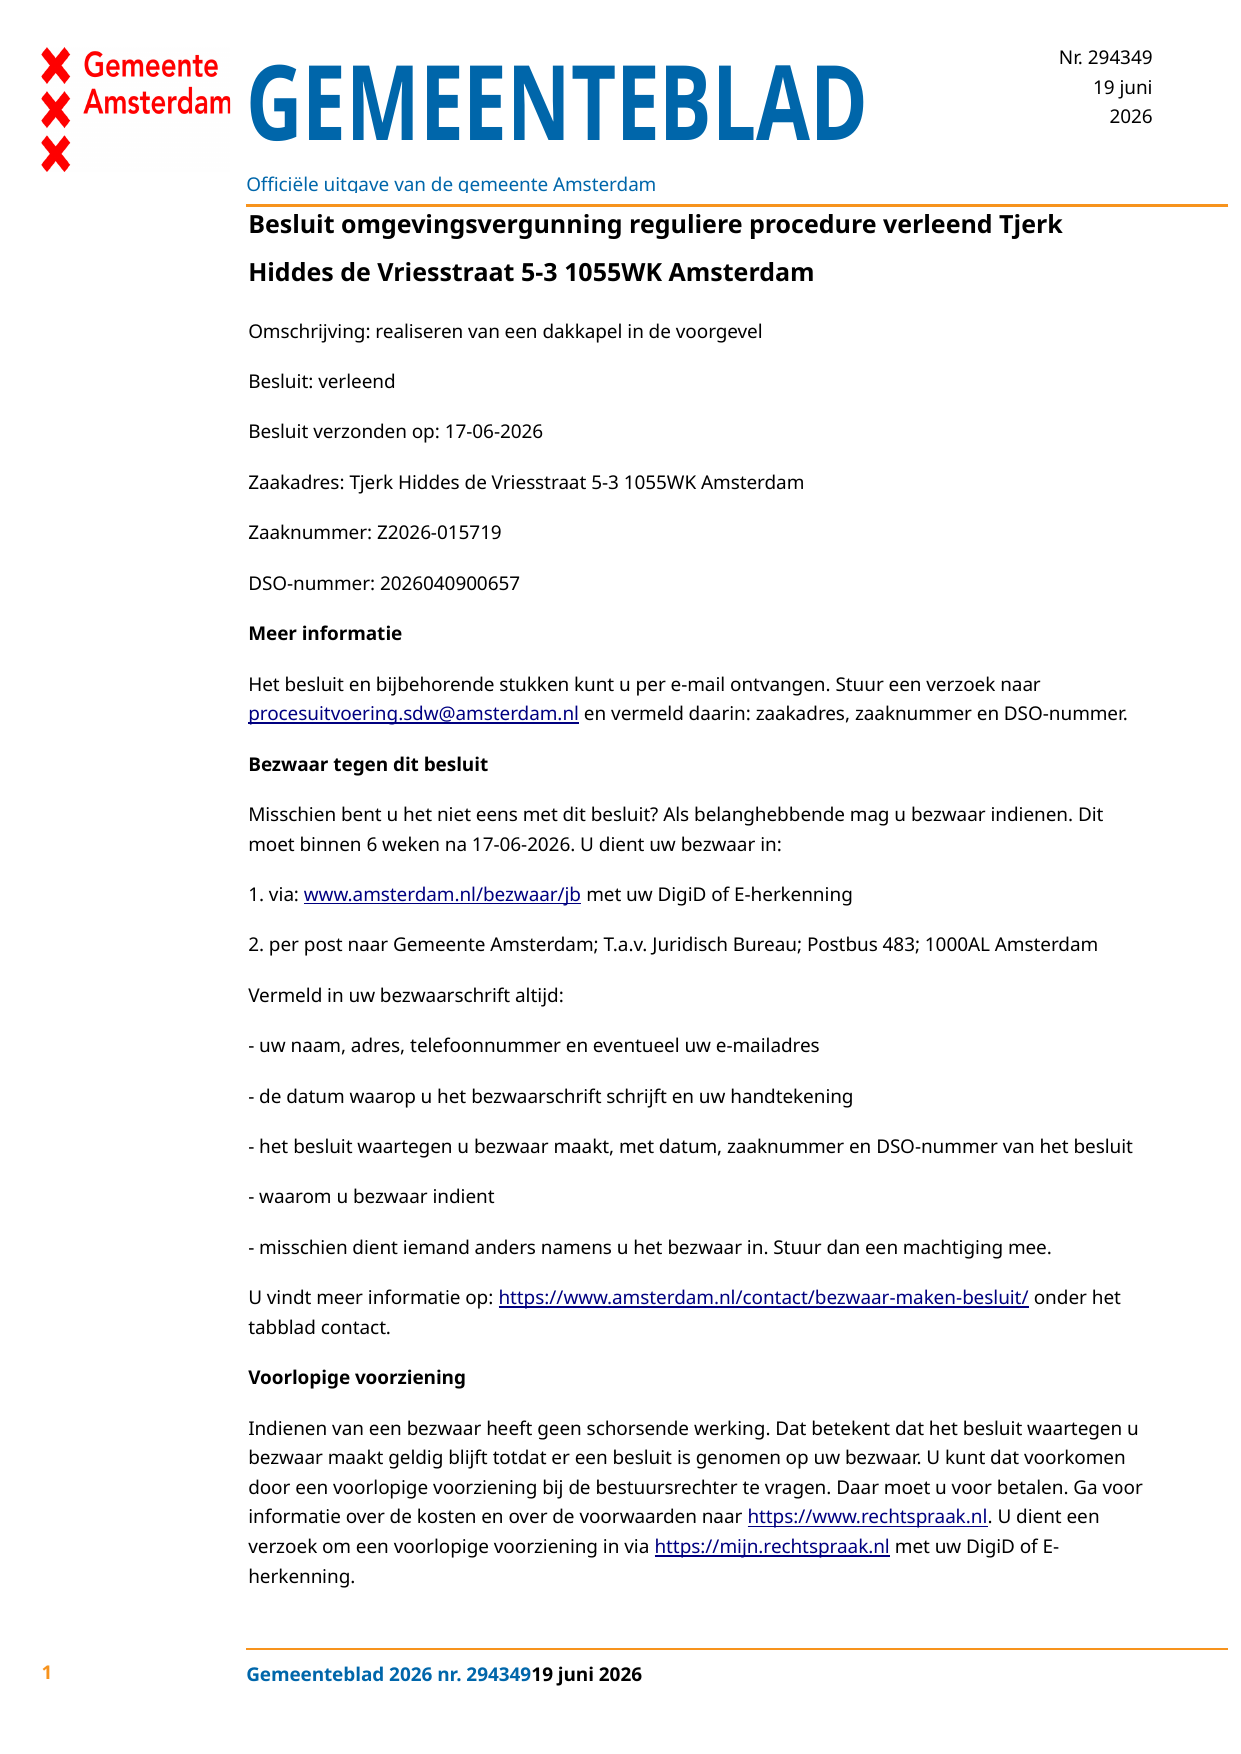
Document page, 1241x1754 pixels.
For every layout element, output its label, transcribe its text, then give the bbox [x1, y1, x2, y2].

text - uw naam, adres, telefoonnummer en eventueel uw e-mailadres [248, 1032, 1152, 1058]
text Besluit omgevingsvergunning reguliere procedure verleend Tjerk Hiddes de Vriesstraat 5-3 1055WK Amsterdam [248, 207, 1152, 288]
text - het besluit waartegen u bezwaar maakt, met datum, zaaknummer en DSO-nummer van het besluit [248, 1133, 1152, 1159]
text Het besluit en bijbehorende stukken kunt u per e-mail ontvangen. Stuur een verzoek naar procesuitvoering.sdw@amsterdam.nl en vermeld daarin: zaakadres, zaaknummer en DSO-nummer. [248, 671, 1152, 726]
text U vindt meer informatie op: https://www.amsterdam.nl/contact/bezwaar-maken-besluit/ onder het tabblad contact. [248, 1284, 1152, 1340]
text Vermeld in uw bezwaarschrift altijd: [248, 982, 1152, 1008]
text - waarom u bezwaar indient [248, 1184, 1152, 1209]
text Voorlopige voorziening [248, 1364, 1152, 1390]
text 2. per post naar Gemeente Amsterdam; T.a.v. Juridisch Bureau; Postbus 483; 1000AL Amsterdam [248, 932, 1152, 957]
text - misschien dient iemand anders namens u het bezwaar in. Stuur dan een machtiging mee. [248, 1234, 1152, 1260]
text Besluit verzonden op: 17-06-2026 [248, 419, 1152, 444]
text Meer informatie [248, 620, 1152, 646]
text 1. via: www.amsterdam.nl/bezwaar/jb met uw DigiD of E-herkenning [248, 881, 1152, 907]
picture [41, 47, 231, 172]
text DSO-nummer: 2026040900657 [248, 570, 1152, 596]
text Indienen van een bezwaar heeft geen schorsende werking. Dat betekent dat het besluit waartegen u bezwaar maakt geldig blijft totdat er een besluit is genomen op uw bezwaar. U kunt dat voorkomen door een voorlopige voorziening bij de bestuursrechter te vragen. Daar moet u voor betalen. Ga voor informatie over de kosten en over de voorwaarden naar https://www.rechtspraak.nl. U dient een verzoek om een voorlopige voorziening in via https://mijn.rechtspraak.nl met uw DigiD of E-herkenning. [248, 1415, 1152, 1589]
text Zaakadres: Tjerk Hiddes de Vriesstraat 5-3 1055WK Amsterdam [248, 469, 1152, 495]
text Misschien bent u het niet eens met dit besluit? Als belanghebbende mag u bezwaar indienen. Dit moet binnen 6 weken na 17-06-2026. U dient uw bezwaar in: [248, 801, 1152, 857]
text Omschrijving: realiseren van een dakkapel in de voorgevel [248, 318, 1152, 344]
text Zaaknummer: Z2026-015719 [248, 519, 1152, 545]
text - de datum waarop u het bezwaarschrift schrijft en uw handtekening [248, 1083, 1152, 1109]
text Besluit: verleend [248, 368, 1152, 394]
text Bezwaar tegen dit besluit [248, 751, 1152, 777]
